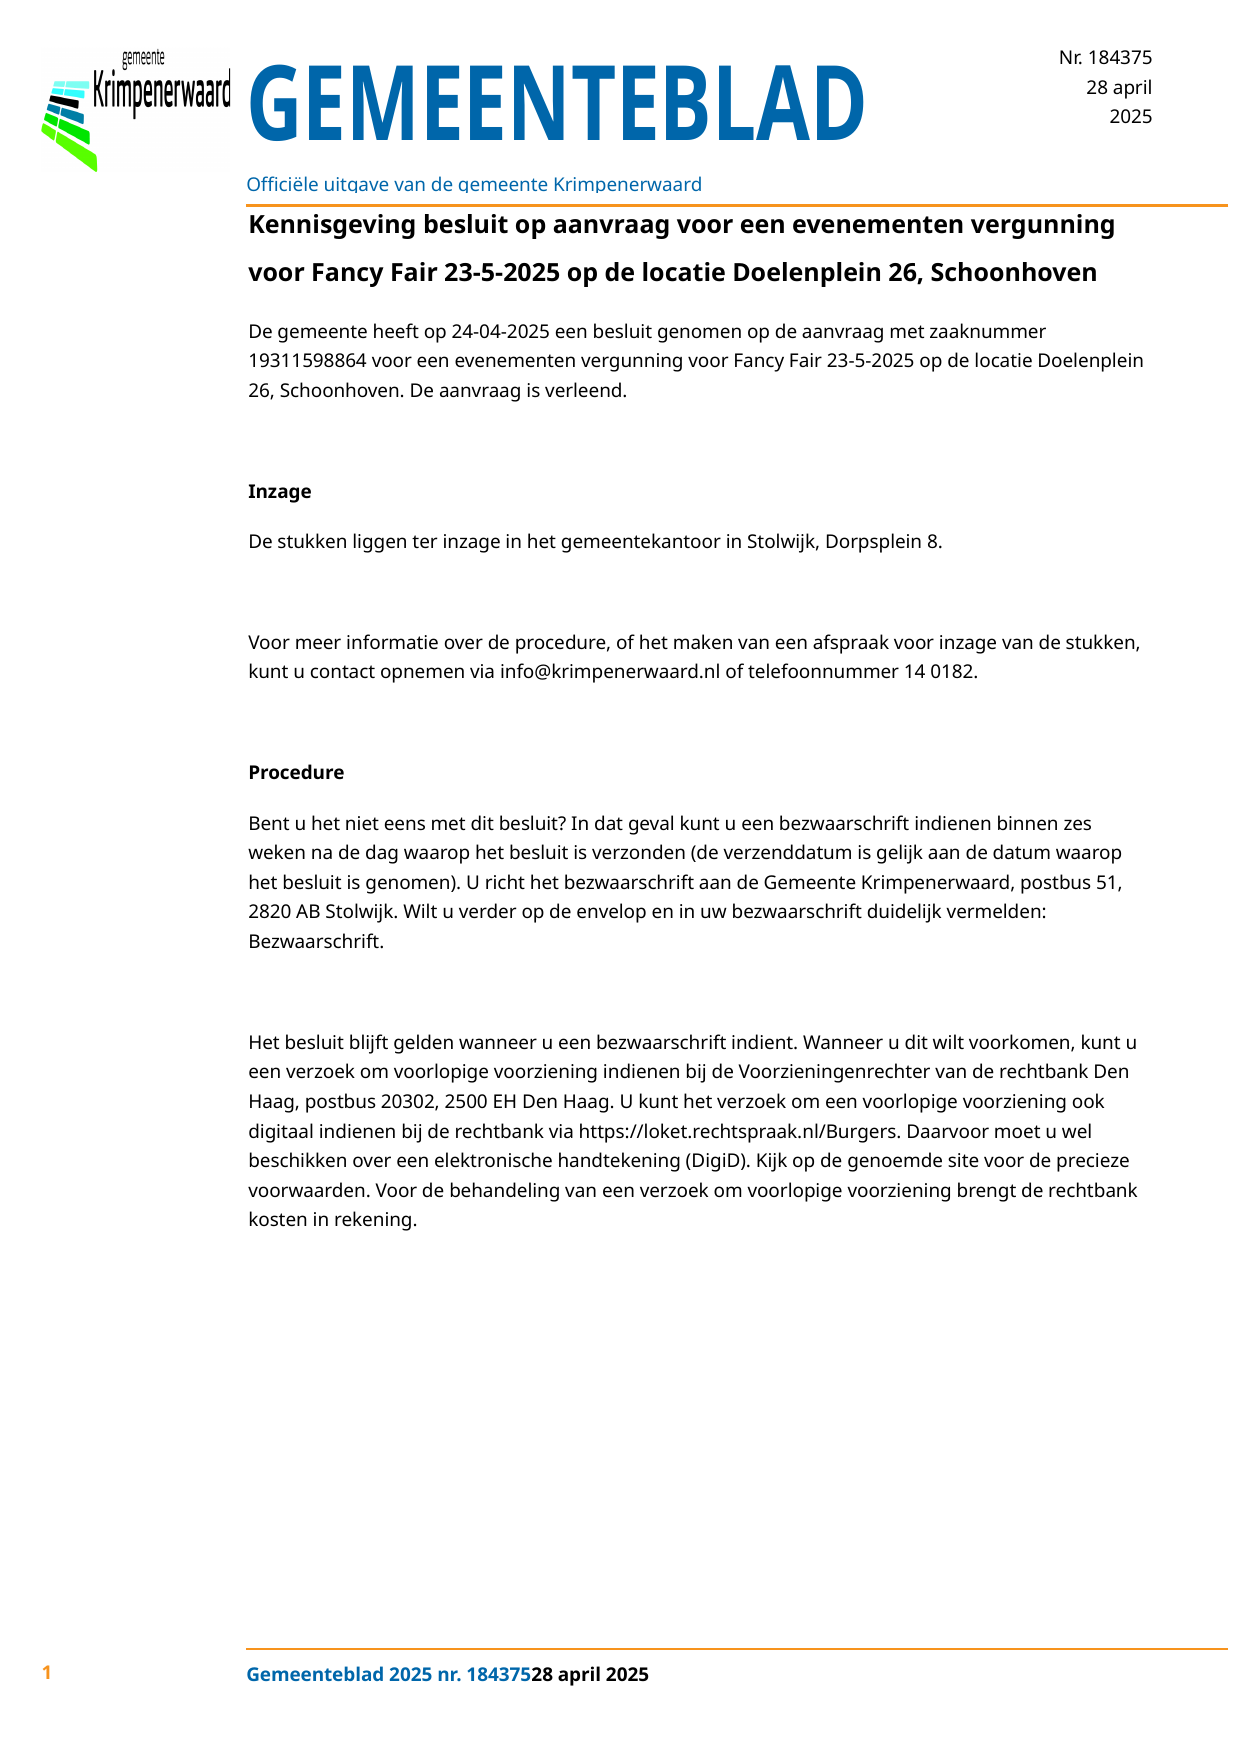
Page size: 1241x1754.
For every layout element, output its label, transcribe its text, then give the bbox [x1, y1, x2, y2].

picture [41, 47, 231, 172]
text Het besluit blijft gelden wanneer u een bezwaarschrift indient. Wanneer u dit wilt voorkomen, kunt u een verzoek om voorlopige voorziening indienen bij de Voorzieningenrechter van de rechtbank Den Haag, postbus 20302, 2500 EH Den Haag. U kunt het verzoek om een voorlopige voorziening ook digitaal indienen bij de rechtbank via https://loket.rechtspraak.nl/Burgers. Daarvoor moet u wel beschikken over een elektronische handtekening (DigiD). Kijk op de genoemde site voor de precieze voorwaarden. Voor de behandeling van een verzoek om voorlopige voorziening brengt de rechtbank kosten in rekening. [248, 1029, 1152, 1232]
text Inzage [248, 478, 1152, 504]
text De gemeente heeft op 24-04-2025 een besluit genomen op de aanvraag met zaaknummer 19311598864 voor een evenementen vergunning voor Fancy Fair 23-5-2025 op de locatie Doelenplein 26, Schoonhoven. De aanvraag is verleend. [248, 318, 1152, 403]
text Kennisgeving besluit op aanvraag voor een evenementen vergunning voor Fancy Fair 23-5-2025 op de locatie Doelenplein 26, Schoonhoven [248, 207, 1152, 288]
text De stukken liggen ter inzage in het gemeentekantoor in Stolwijk, Dorpsplein 8. [248, 528, 1152, 554]
text Bent u het niet eens met dit besluit? In dat geval kunt u een bezwaarschrift indienen binnen zes weken na de dag waarop het besluit is verzonden (de verzenddatum is gelijk aan de datum waarop het besluit is genomen). U richt het bezwaarschrift aan de Gemeente Krimpenerwaard, postbus 51, 2820 AB Stolwijk. Wilt u verder op de envelop en in uw bezwaarschrift duidelijk vermelden: Bezwaarschrift. [248, 810, 1152, 954]
text Procedure [248, 759, 1152, 785]
text Voor meer informatie over de procedure, of het maken van een afspraak voor inzage van de stukken, kunt u contact opnemen via info@krimpenerwaard.nl of telefoonnummer 14 0182. [248, 629, 1152, 684]
